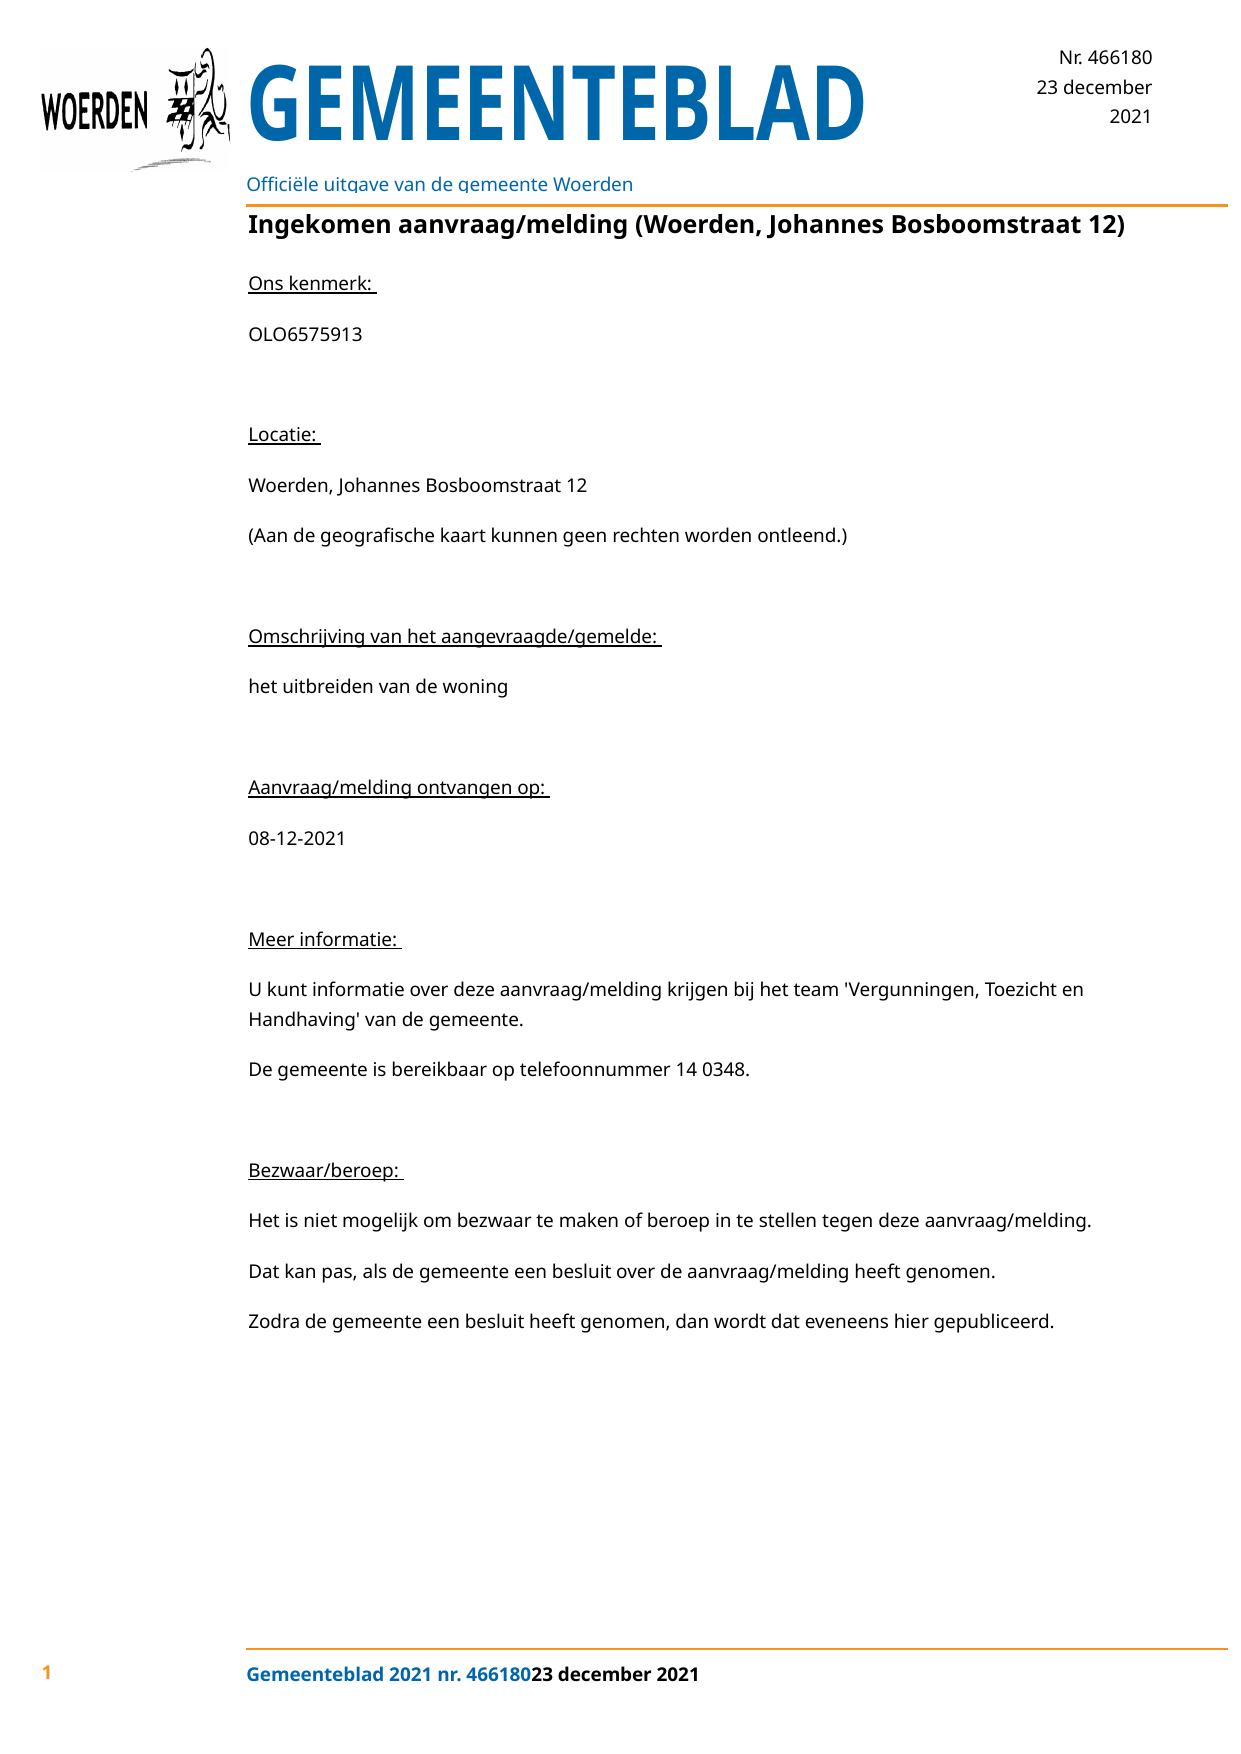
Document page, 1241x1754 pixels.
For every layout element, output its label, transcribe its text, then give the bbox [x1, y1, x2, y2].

text Het is niet mogelijk om bezwaar te maken of beroep in te stellen tegen deze aanvraag/melding. [248, 1207, 1152, 1233]
text Omschrijving van het aangevraagde/gemelde: [248, 623, 1152, 649]
text het uitbreiden van de woning [248, 674, 1152, 699]
text Ons kenmerk: [248, 270, 1152, 296]
text Meer informatie: [248, 926, 1152, 951]
text OLO6575913 [248, 321, 1152, 346]
text Woerden, Johannes Bosboomstraat 12 [248, 472, 1152, 498]
text Aanvraag/melding ontvangen op: [248, 774, 1152, 800]
text Zodra de gemeente een besluit heeft genomen, dan wordt dat eveneens hier gepubliceerd. [248, 1308, 1152, 1334]
text Ingekomen aanvraag/melding (Woerden, Johannes Bosboomstraat 12) [248, 207, 1152, 241]
text De gemeente is bereikbaar op telefoonnummer 14 0348. [248, 1056, 1152, 1082]
text 08-12-2021 [248, 825, 1152, 851]
text U kunt informatie over deze aanvraag/melding krijgen bij het team 'Vergunningen, Toezicht en Handhaving' van de gemeente. [248, 976, 1152, 1031]
text (Aan de geografische kaart kunnen geen rechten worden ontleend.) [248, 522, 1152, 548]
text Bezwaar/beroep: [248, 1157, 1152, 1183]
text Dat kan pas, als de gemeente een besluit over de aanvraag/melding heeft genomen. [248, 1258, 1152, 1283]
text Locatie: [248, 422, 1152, 447]
picture [41, 47, 231, 172]
